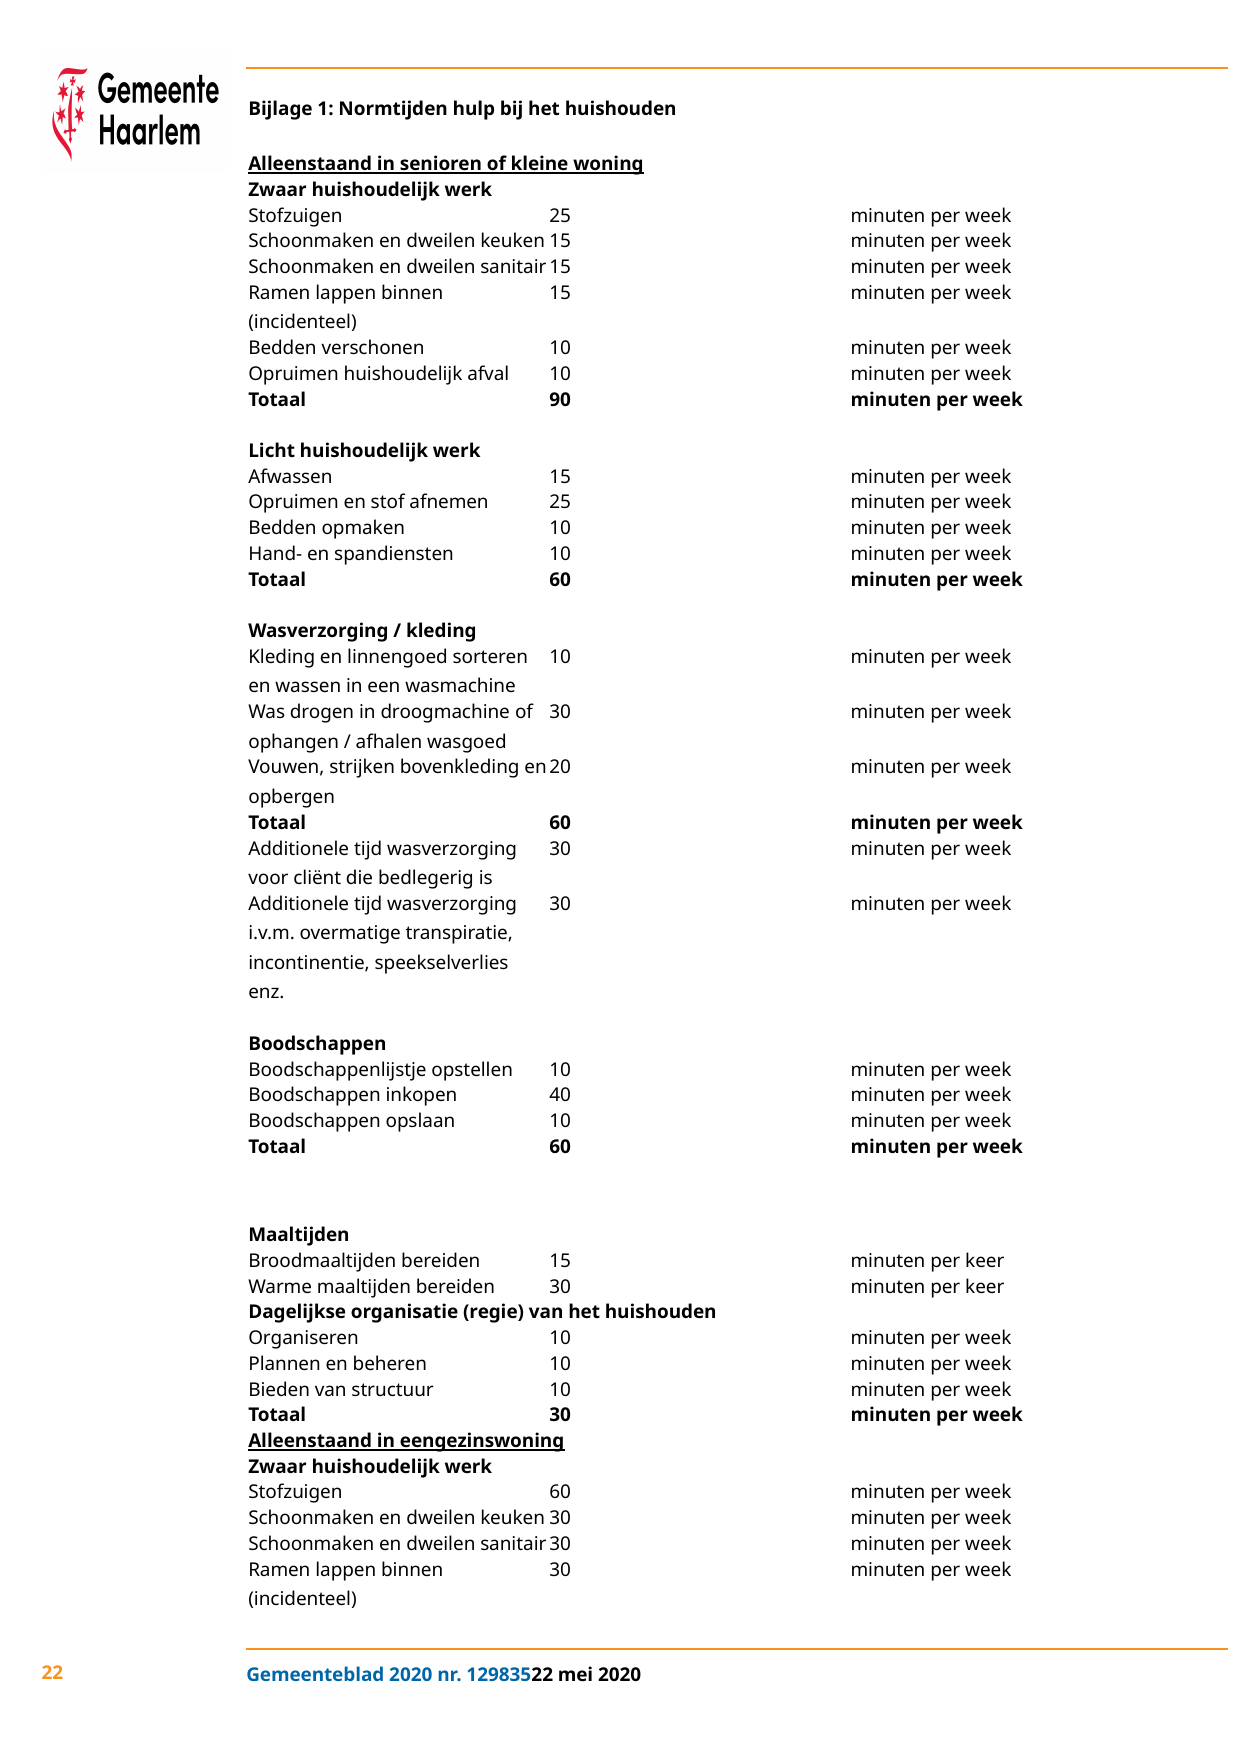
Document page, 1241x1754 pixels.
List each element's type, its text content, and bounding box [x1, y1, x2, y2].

table_cell minuten per week [850, 809, 1152, 835]
table_cell 10 [549, 1350, 850, 1376]
table_cell 40 [549, 1082, 850, 1107]
table_header [850, 1221, 1152, 1247]
table_cell minuten per week [850, 360, 1152, 386]
table_cell minuten per week [850, 1056, 1152, 1082]
table_cell minuten per week [850, 514, 1152, 540]
table_cell 30 [549, 890, 850, 1004]
table_cell Stofzuigen [248, 1479, 549, 1504]
table_cell [549, 1030, 850, 1056]
table_cell minuten per week [850, 386, 1152, 411]
table_header [549, 1221, 850, 1247]
table_cell 60 [549, 1133, 850, 1159]
table_cell [549, 1453, 850, 1479]
table_cell minuten per keer [850, 1273, 1152, 1298]
text Bijlage 1: Normtijden hulp bij het huishouden [248, 95, 1152, 121]
table_cell minuten per keer [850, 1247, 1152, 1273]
table_cell Wasverzorging / kleding [248, 617, 549, 643]
table_cell Zwaar huishoudelijk werk [248, 1453, 549, 1479]
table_cell minuten per week [850, 279, 1152, 334]
table_cell Opruimen huishoudelijk afval [248, 360, 549, 386]
table_cell 10 [549, 360, 850, 386]
table_cell 60 [549, 809, 850, 835]
table_cell Warme maaltijden bereiden [248, 1273, 549, 1298]
table_cell 15 [549, 253, 850, 279]
table_cell 30 [549, 1273, 850, 1298]
table_cell 60 [549, 566, 850, 592]
table_cell Totaal [248, 1401, 549, 1427]
table_cell Was drogen in droogmachine of ophangen / afhalen wasgoed [248, 698, 549, 754]
table_cell 15 [549, 228, 850, 253]
table_cell 10 [549, 643, 850, 698]
table_cell 10 [549, 334, 850, 360]
table_cell minuten per week [850, 698, 1152, 754]
table_header [850, 150, 1152, 176]
table_cell minuten per week [850, 1108, 1152, 1133]
table_cell minuten per week [850, 202, 1152, 227]
table_cell minuten per week [850, 1479, 1152, 1504]
table_cell Vouwen, strijken bovenkleding en opbergen [248, 754, 549, 809]
table_cell Afwassen [248, 463, 549, 489]
table_cell 10 [549, 1324, 850, 1350]
table_cell [850, 592, 1152, 617]
table_cell Schoonmaken en dweilen keuken [248, 1504, 549, 1530]
table_cell minuten per week [850, 754, 1152, 809]
table_cell [549, 617, 850, 643]
table_cell minuten per week [850, 540, 1152, 566]
table_cell 60 [549, 1479, 850, 1504]
table_cell [850, 437, 1152, 463]
table_cell Totaal [248, 1133, 549, 1159]
table_cell Bieden van structuur [248, 1376, 549, 1401]
table_cell Schoonmaken en dweilen sanitair [248, 1530, 549, 1556]
table_cell minuten per week [850, 1504, 1152, 1530]
table_cell Kleding en linnengoed sorteren en wassen in een wasmachine [248, 643, 549, 698]
table_cell minuten per week [850, 1401, 1152, 1427]
table_cell minuten per week [850, 334, 1152, 360]
table_cell 30 [549, 1530, 850, 1556]
table_cell minuten per week [850, 463, 1152, 489]
table_cell [549, 176, 850, 202]
table_cell Dagelijkse organisatie (regie) van het huishouden [248, 1299, 1152, 1324]
table_cell 30 [549, 835, 850, 890]
table_cell Ramen lappen binnen (incidenteel) [248, 279, 549, 334]
table_cell Boodschappen inkopen [248, 1082, 549, 1107]
table_cell 10 [549, 1376, 850, 1401]
table_cell minuten per week [850, 1324, 1152, 1350]
table_cell minuten per week [850, 1530, 1152, 1556]
table_cell [549, 1005, 850, 1030]
table_cell 15 [549, 463, 850, 489]
table_cell [850, 1030, 1152, 1056]
table_cell [549, 437, 850, 463]
table_cell minuten per week [850, 1350, 1152, 1376]
table_cell minuten per week [850, 1376, 1152, 1401]
table_cell 10 [549, 1056, 850, 1082]
table_cell Broodmaaltijden bereiden [248, 1247, 549, 1273]
table_cell Schoonmaken en dweilen keuken [248, 228, 549, 253]
table_cell [850, 1453, 1152, 1479]
table_cell 30 [549, 1401, 850, 1427]
table_cell Schoonmaken en dweilen sanitair [248, 253, 549, 279]
table_cell [248, 592, 549, 617]
table_cell [549, 411, 850, 437]
table_cell minuten per week [850, 643, 1152, 698]
table_cell [850, 176, 1152, 202]
table_cell minuten per week [850, 1082, 1152, 1107]
table_cell Additionele tijd wasverzorging i.v.m. overmatige transpiratie, incontinentie, speekselverlies enz. [248, 890, 549, 1004]
table_cell 10 [549, 540, 850, 566]
table_cell [248, 1005, 549, 1030]
table_cell minuten per week [850, 1556, 1152, 1611]
table_cell 25 [549, 489, 850, 514]
table_cell Boodschappen [248, 1030, 549, 1056]
table_cell minuten per week [850, 890, 1152, 1004]
table_cell minuten per week [850, 253, 1152, 279]
table_cell minuten per week [850, 228, 1152, 253]
table_cell minuten per week [850, 835, 1152, 890]
table_cell Bedden opmaken [248, 514, 549, 540]
table_cell Totaal [248, 809, 549, 835]
table_cell Alleenstaand in eengezinswoning [248, 1427, 850, 1453]
table_cell minuten per week [850, 489, 1152, 514]
table_cell 15 [549, 1247, 850, 1273]
table_cell [850, 1005, 1152, 1030]
table_cell Ramen lappen binnen (incidenteel) [248, 1556, 549, 1611]
table_cell Boodschappenlijstje opstellen [248, 1056, 549, 1082]
table_cell 10 [549, 514, 850, 540]
table_cell 30 [549, 1504, 850, 1530]
table_cell 10 [549, 1108, 850, 1133]
table_cell Organiseren [248, 1324, 549, 1350]
table_cell Licht huishoudelijk werk [248, 437, 549, 463]
table_cell [850, 1427, 1152, 1453]
table_cell 20 [549, 754, 850, 809]
table_cell Opruimen en stof afnemen [248, 489, 549, 514]
table_cell 30 [549, 698, 850, 754]
table_header Maaltijden [248, 1221, 549, 1247]
table_cell minuten per week [850, 1133, 1152, 1159]
picture [41, 47, 231, 172]
table_cell 25 [549, 202, 850, 227]
table_cell Stofzuigen [248, 202, 549, 227]
table_cell Totaal [248, 386, 549, 411]
table_cell [549, 592, 850, 617]
table_cell Plannen en beheren [248, 1350, 549, 1376]
table_cell minuten per week [850, 566, 1152, 592]
table_cell [850, 617, 1152, 643]
table_cell Boodschappen opslaan [248, 1108, 549, 1133]
table_cell 90 [549, 386, 850, 411]
table_cell Hand- en spandiensten [248, 540, 549, 566]
table_cell Bedden verschonen [248, 334, 549, 360]
table_cell 30 [549, 1556, 850, 1611]
table_cell 15 [549, 279, 850, 334]
table_header Alleenstaand in senioren of kleine woning [248, 150, 850, 176]
table_cell [248, 411, 549, 437]
table_cell [850, 411, 1152, 437]
table_cell Zwaar huishoudelijk werk [248, 176, 549, 202]
table_cell Totaal [248, 566, 549, 592]
table_cell Additionele tijd wasverzorging voor cliënt die bedlegerig is [248, 835, 549, 890]
